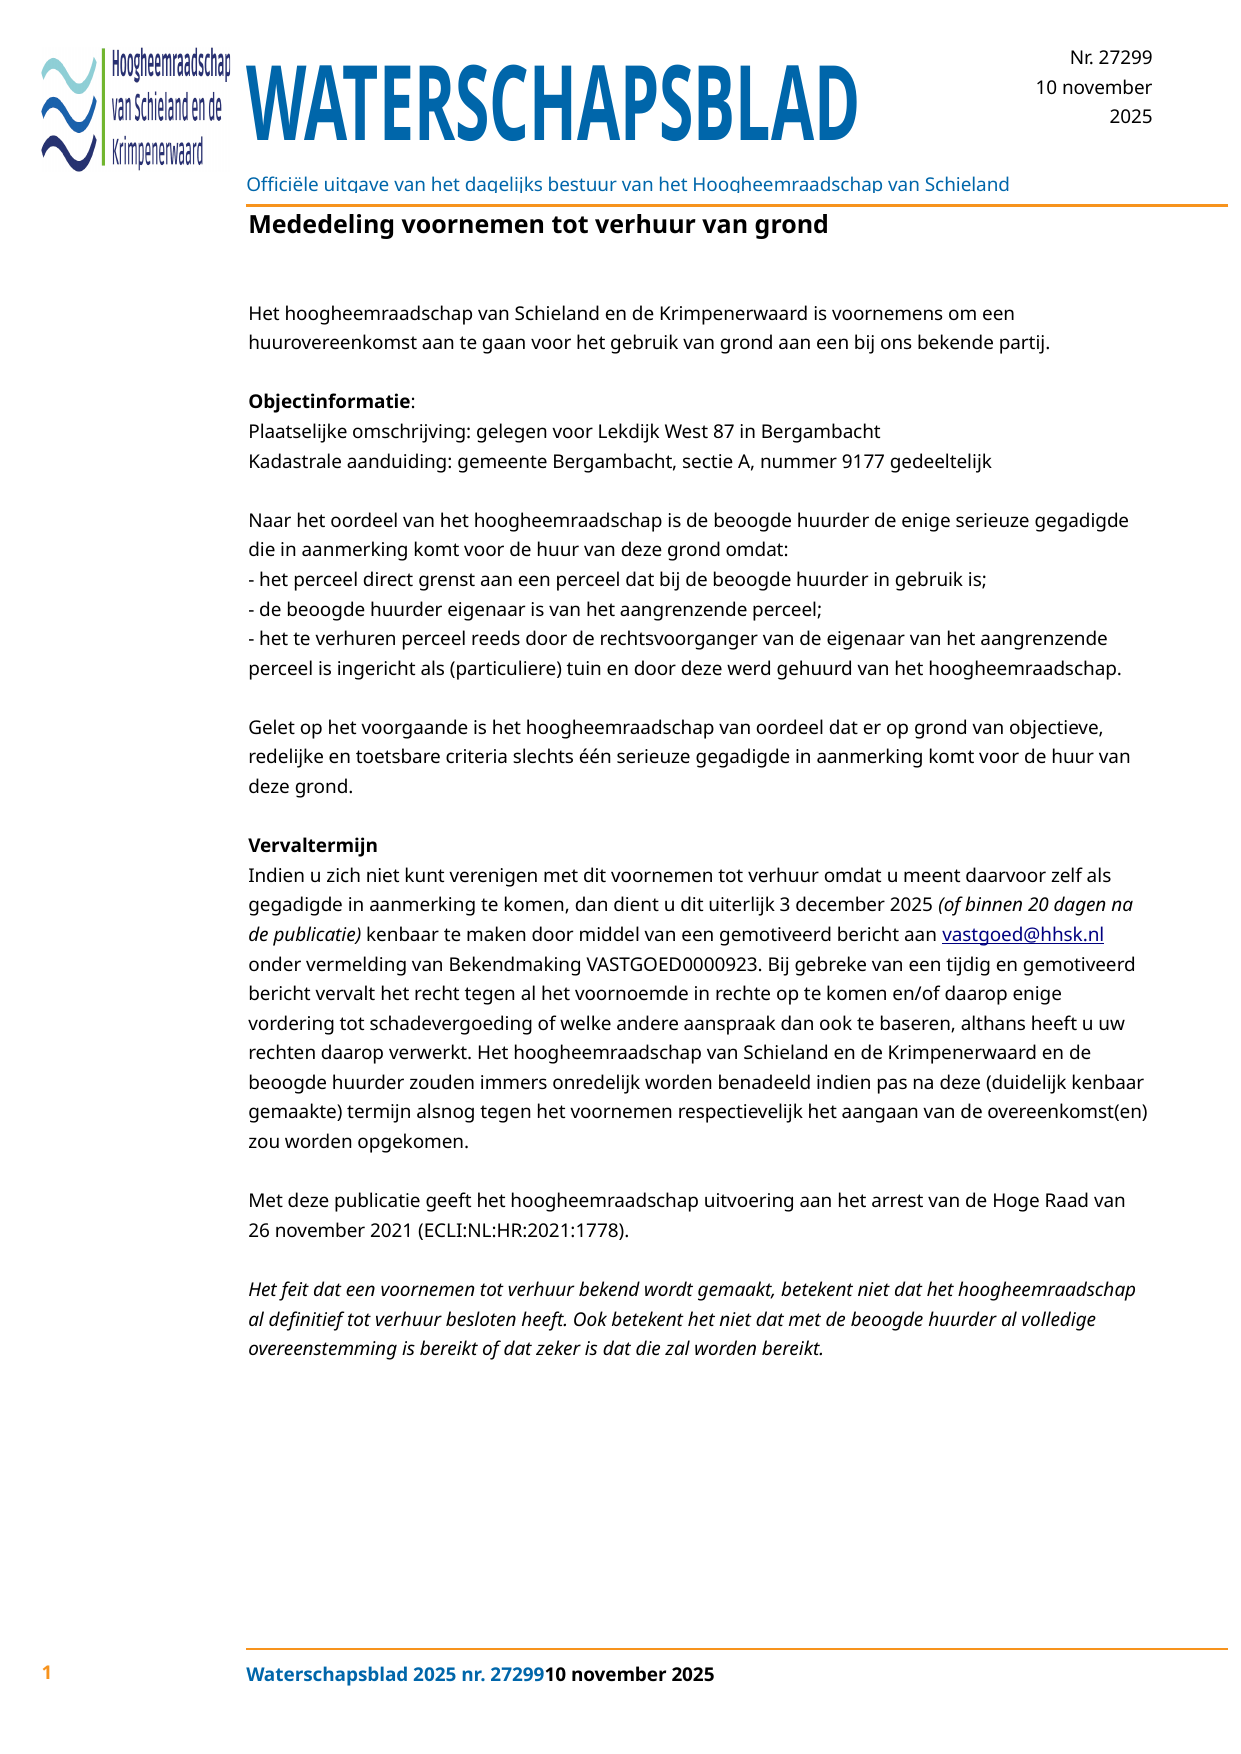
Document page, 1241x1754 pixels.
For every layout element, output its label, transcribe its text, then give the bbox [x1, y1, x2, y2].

text - het te verhuren perceel reeds door de rechtsvoorganger van de eigenaar van het aangrenzende perceel is ingericht als (particuliere) tuin en door deze werd gehuurd van het hoogheemraadschap. [248, 625, 1152, 681]
text Het feit dat een voornemen tot verhuur bekend wordt gemaakt, betekent niet dat het hoogheemraadschap al definitief tot verhuur besloten heeft. Ook betekent het niet dat met de beoogde huurder al volledige overeenstemming is bereikt of dat zeker is dat die zal worden bereikt. [248, 1276, 1152, 1361]
text Het hoogheemraadschap van Schieland en de Krimpenerwaard is voornemens om een huurovereenkomst aan te gaan voor het gebruik van grond aan een bij ons bekende partij. [248, 300, 1152, 355]
text Plaatselijke omschrijving: gelegen voor Lekdijk West 87 in Bergambacht [248, 418, 1152, 444]
text Met deze publicatie geeft het hoogheemraadschap uitvoering aan het arrest van de Hoge Raad van 26 november 2021 (ECLI:NL:HR:2021:1778). [248, 1187, 1152, 1243]
text - de beoogde huurder eigenaar is van het aangrenzende perceel; [248, 596, 1152, 621]
picture [41, 47, 231, 172]
text Mededeling voornemen tot verhuur van grond [248, 207, 1152, 241]
text - het perceel direct grenst aan een perceel dat bij de beoogde huurder in gebruik is; [248, 566, 1152, 592]
text Objectinformatie: [248, 389, 1152, 414]
text Vervaltermijn [248, 832, 1152, 858]
text Gelet op het voorgaande is het hoogheemraadschap van oordeel dat er op grond van objectieve, redelijke en toetsbare criteria slechts één serieuze gegadigde in aanmerking komt voor de huur van deze grond. [248, 714, 1152, 799]
text Indien u zich niet kunt verenigen met dit voornemen tot verhuur omdat u meent daarvoor zelf als gegadigde in aanmerking te komen, dan dient u dit uiterlijk 3 december 2025 (of binnen 20 dagen na de publicatie) kenbaar te maken door middel van een gemotiveerd bericht aan vastgoed@hhsk.nl onder vermelding van Bekendmaking VASTGOED0000923. Bij gebreke van een tijdig en gemotiveerd bericht vervalt het recht tegen al het voornoemde in rechte op te komen en/of daarop enige vordering tot schadevergoeding of welke andere aanspraak dan ook te baseren, althans heeft u uw rechten daarop verwerkt. Het hoogheemraadschap van Schieland en de Krimpenerwaard en de beoogde huurder zouden immers onredelijk worden benadeeld indien pas na deze (duidelijk kenbaar gemaakte) termijn alsnog tegen het voornemen respectievelijk het aangaan van de overeenkomst(en) zou worden opgekomen. [248, 862, 1152, 1154]
text Kadastrale aanduiding: gemeente Bergambacht, sectie A, nummer 9177 gedeeltelijk [248, 448, 1152, 473]
text Naar het oordeel van het hoogheemraadschap is de beoogde huurder de enige serieuze gegadigde die in aanmerking komt voor de huur van deze grond omdat: [248, 507, 1152, 562]
